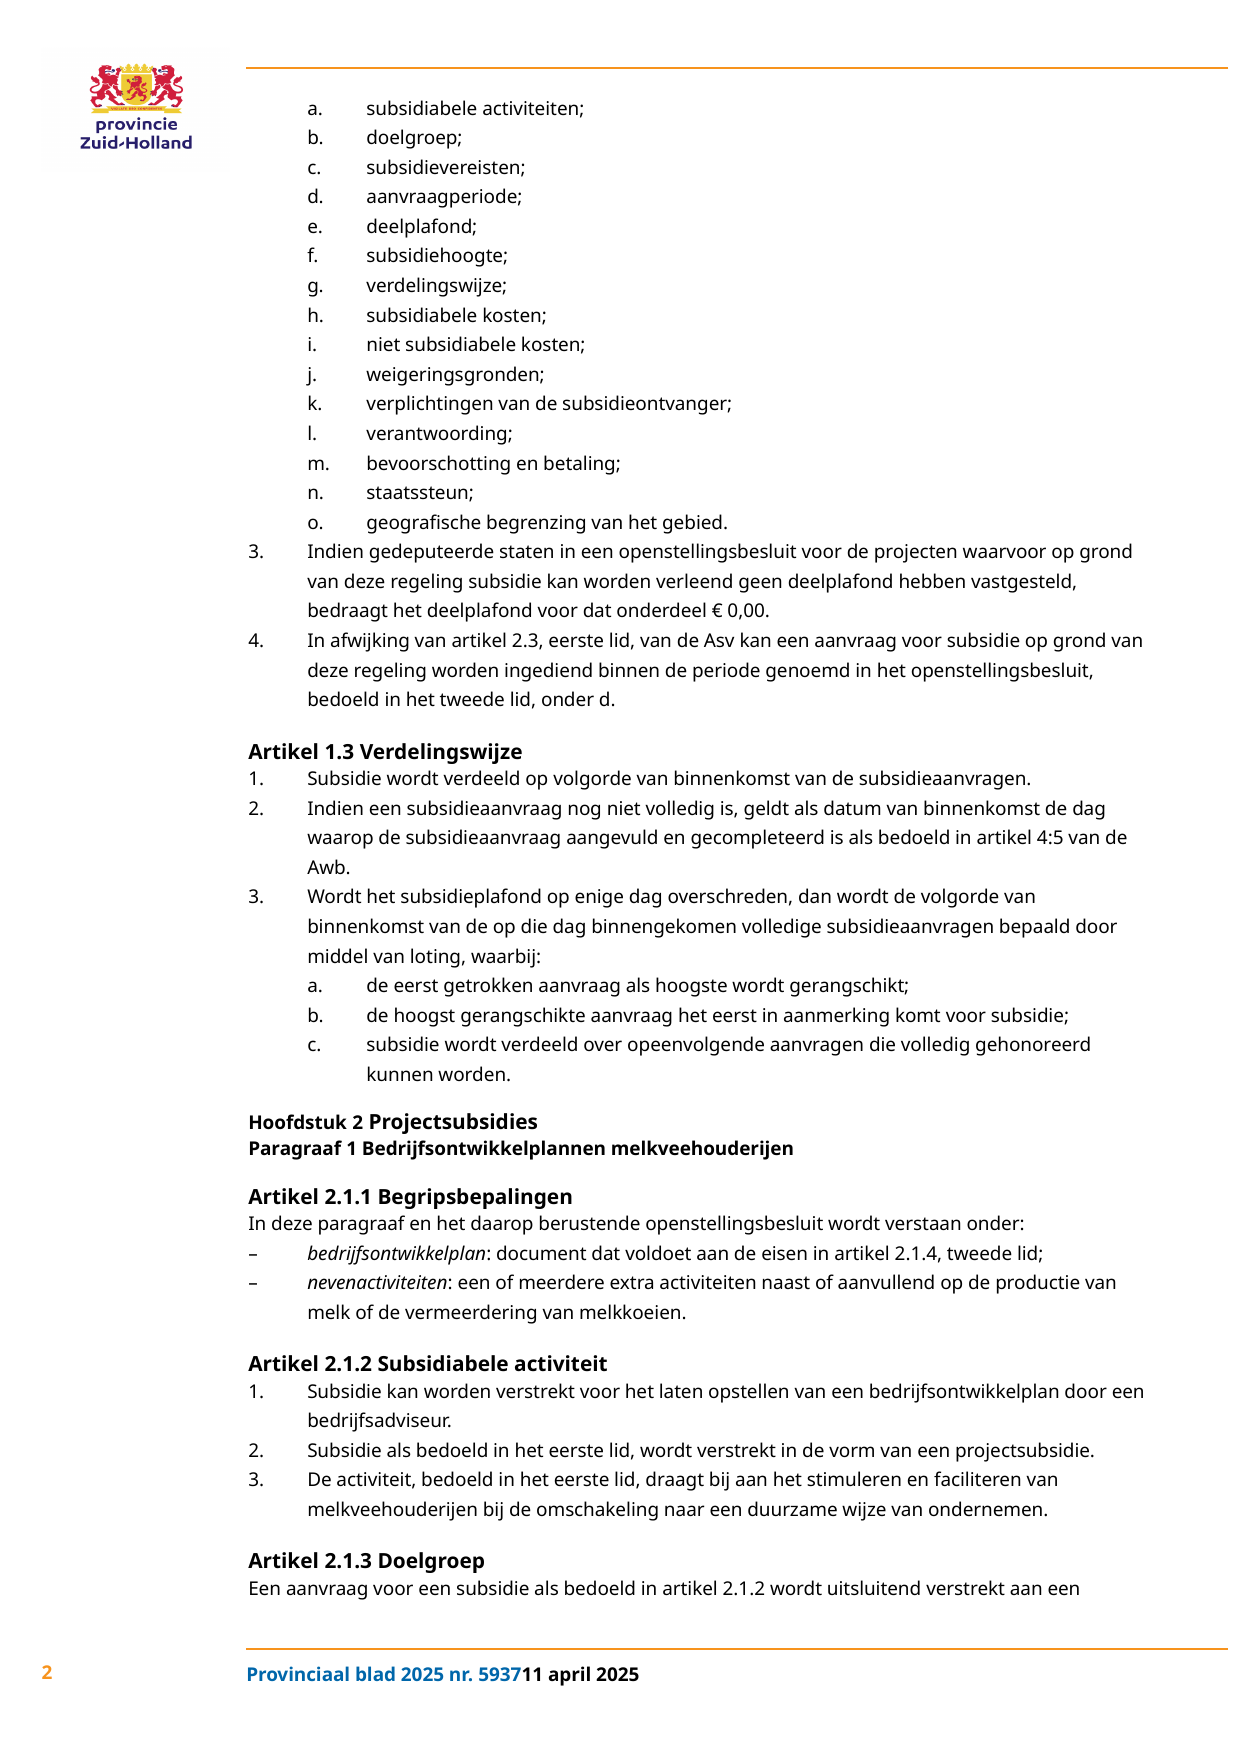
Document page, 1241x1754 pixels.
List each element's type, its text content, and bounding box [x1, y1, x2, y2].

list verplichtingen van de subsidieontvanger; [307, 391, 1152, 416]
list weigeringsgronden; [307, 361, 1152, 387]
list Subsidie kan worden verstrekt voor het laten opstellen van een bedrijfsontwikkelplan door een bedrijfsadviseur. [248, 1378, 1152, 1433]
list deelplafond; [307, 213, 1152, 239]
list de hoogst gerangschikte aanvraag het eerst in aanmerking komt voor subsidie; [307, 1002, 1152, 1028]
list Indien gedeputeerde staten in een openstellingsbesluit voor de projecten waarvoor op grond van deze regeling subsidie kan worden verleend geen deelplafond hebben vastgesteld, bedraagt het deelplafond voor dat onderdeel € 0,00. [248, 538, 1152, 623]
list subsidievereisten; [307, 154, 1152, 180]
list De activiteit, bedoeld in het eerste lid, draagt bij aan het stimuleren en faciliteren van melkveehouderijen bij de omschakeling naar een duurzame wijze van ondernemen. [248, 1467, 1152, 1522]
list In afwijking van artikel 2.3, eerste lid, van de Asv kan een aanvraag voor subsidie op grond van deze regeling worden ingediend binnen de periode genoemd in het openstellingsbesluit, bedoeld in het tweede lid, onder d. [248, 627, 1152, 712]
list verantwoording; [307, 420, 1152, 446]
text Artikel 2.1.2 Subsidiabele activiteit [248, 1349, 1152, 1378]
list nevenactiviteiten: een of meerdere extra activiteiten naast of aanvullend op de productie van melk of de vermeerdering van melkkoeien. [248, 1269, 1152, 1325]
list staatssteun; [307, 479, 1152, 505]
list subsidiabele kosten; [307, 302, 1152, 328]
list bevoorschotting en betaling; [307, 450, 1152, 476]
list Subsidie wordt verdeeld op volgorde van binnenkomst van de subsidieaanvragen. [248, 765, 1152, 791]
list geografische begrenzing van het gebied. [307, 509, 1152, 535]
picture [41, 47, 231, 172]
list Wordt het subsidieplafond op enige dag overschreden, dan wordt de volgorde van binnenkomst van de op die dag binnengekomen volledige subsidieaanvragen bepaald door middel van loting, waarbij: [248, 884, 1152, 968]
list doelgroep; [307, 124, 1152, 150]
list verdelingswijze; [307, 272, 1152, 298]
list subsidie wordt verdeeld over opeenvolgende aanvragen die volledig gehonoreerd kunnen worden. [307, 1032, 1152, 1087]
list de eerst getrokken aanvraag als hoogste wordt gerangschikt; [307, 972, 1152, 998]
list bedrijfsontwikkelplan: document dat voldoet aan de eisen in artikel 2.1.4, tweede lid; [248, 1240, 1152, 1266]
text Artikel 2.1.1 Begripsbepalingen [248, 1182, 1152, 1210]
text Hoofdstuk 2 Projectsubsidies [248, 1107, 1152, 1135]
list Indien een subsidieaanvraag nog niet volledig is, geldt als datum van binnenkomst de dag waarop de subsidieaanvraag aangevuld en gecompleteerd is als bedoeld in artikel 4:5 van de Awb. [248, 795, 1152, 880]
list aanvraagperiode; [307, 183, 1152, 209]
text Paragraaf 1 Bedrijfsontwikkelplannen melkveehouderijen [248, 1135, 1152, 1161]
list subsidiabele activiteiten; [307, 95, 1152, 121]
text Artikel 1.3 Verdelingswijze [248, 737, 1152, 765]
list niet subsidiabele kosten; [307, 331, 1152, 357]
list subsidiehoogte; [307, 243, 1152, 268]
text Een aanvraag voor een subsidie als bedoeld in artikel 2.1.2 wordt uitsluitend verstrekt aan een [248, 1575, 1152, 1601]
list Subsidie als bedoeld in het eerste lid, wordt verstrekt in de vorm van een projectsubsidie. [248, 1437, 1152, 1463]
text In deze paragraaf en het daarop berustende openstellingsbesluit wordt verstaan onder: [248, 1210, 1152, 1236]
text Artikel 2.1.3 Doelgroep [248, 1547, 1152, 1575]
